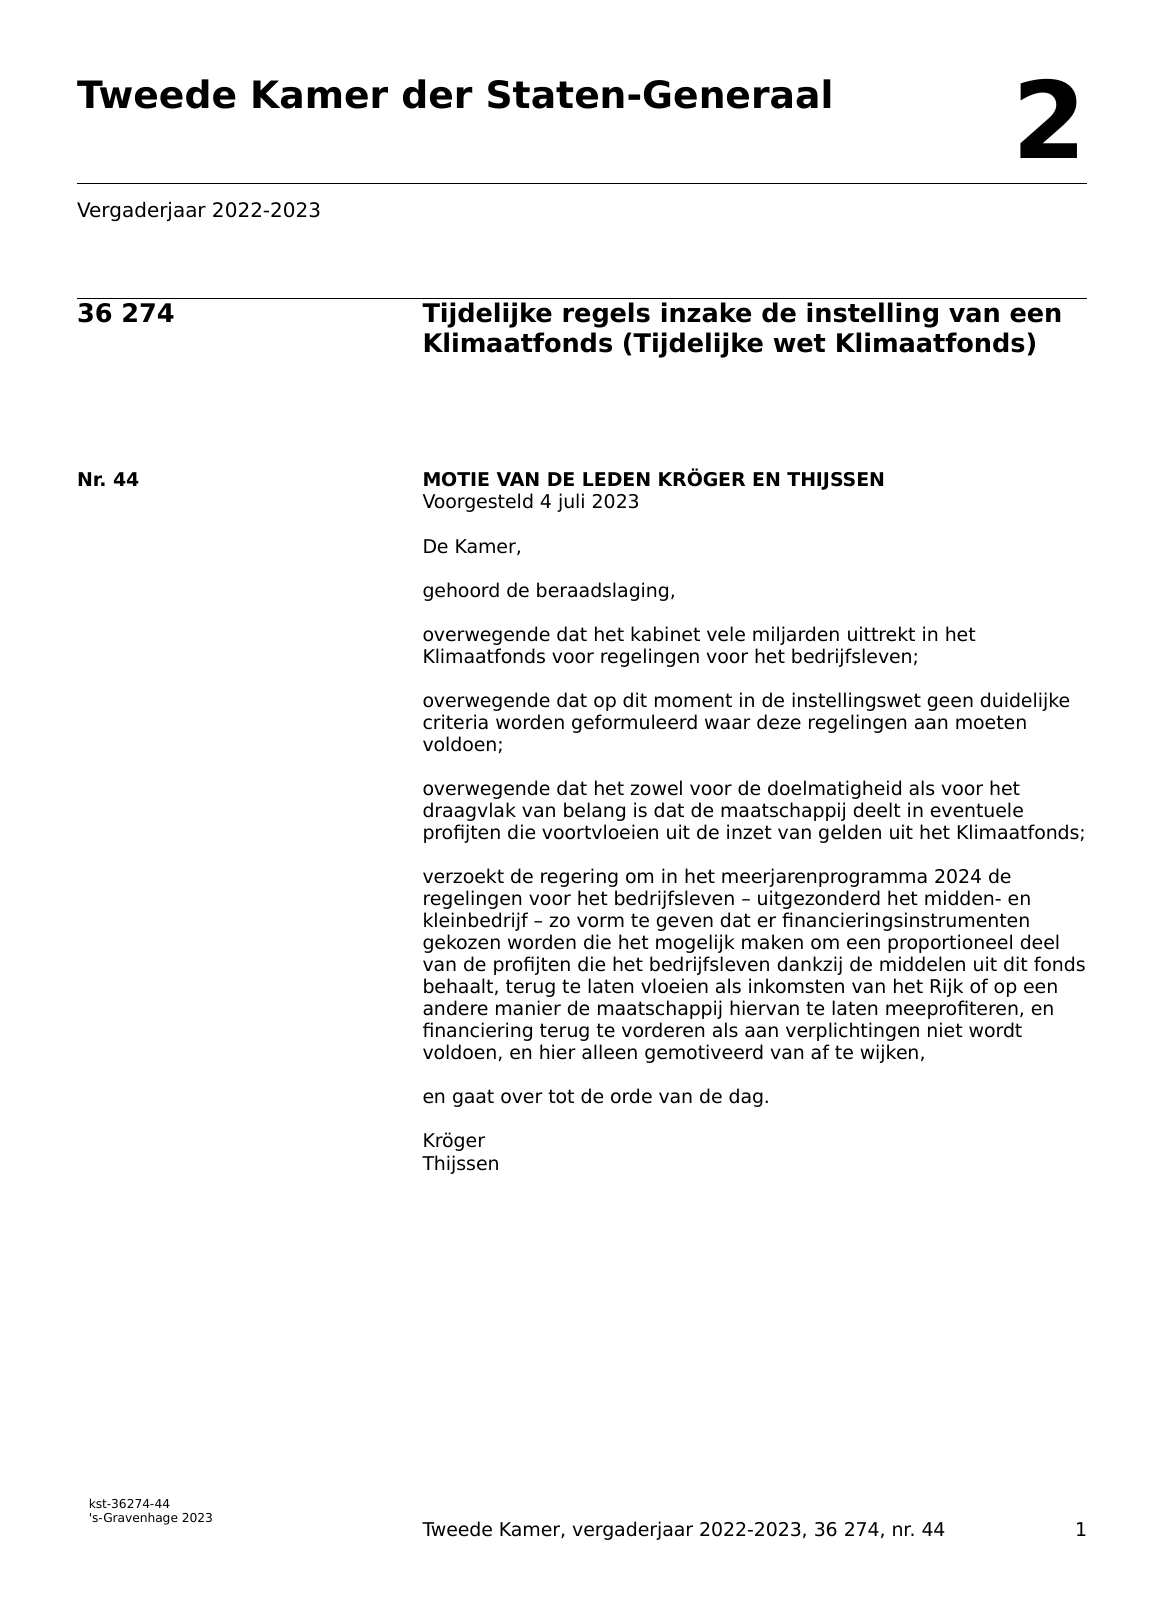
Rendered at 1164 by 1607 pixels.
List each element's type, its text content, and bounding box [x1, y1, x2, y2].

table_header 2 [886, 59, 1087, 183]
table_header Tweede Kamer der Staten-Generaal [77, 59, 886, 183]
text overwegende dat het zowel voor de doelmatigheid als voor het draagvlak van belang is dat de maatschappij deelt in eventuele profijten die voortvloeien uit de inzet van gelden uit het Klimaatfonds; [422, 778, 1087, 844]
text overwegende dat op dit moment in de instellingswet geen duidelijke criteria worden geformuleerd waar deze regelingen aan moeten voldoen; [422, 690, 1087, 756]
text verzoekt de regering om in het meerjarenprogramma 2024 de regelingen voor het bedrijfsleven – uitgezonderd het midden- en kleinbedrijf – zo vorm te geven dat er financieringsinstrumenten gekozen worden die het mogelijk maken om een proportioneel deel van de profijten die het bedrijfsleven dankzij de middelen uit dit fonds behaalt, terug te laten vloeien als inkomsten van het Rijk of op een andere manier de maatschappij hiervan te laten meeprofiteren, en financiering terug te vorderen als aan verplichtingen niet wordt voldoen, en hier alleen gemotiveerd van af te wijken, [422, 866, 1087, 1064]
text Thijssen [422, 1152, 1087, 1174]
subtitle 36 274 Tijdelijke regels inzake de instelling van een Klimaatfonds (Tijdelijke wet Klimaatfonds) [77, 299, 1087, 358]
table_cell Vergaderjaar 2022-2023 [77, 184, 1087, 298]
text Kröger [422, 1130, 1087, 1152]
text gehoord de beraadslaging, [422, 580, 1087, 602]
text De Kamer, [422, 536, 1087, 557]
text overwegende dat het kabinet vele miljarden uittrekt in het Klimaatfonds voor regelingen voor het bedrijfsleven; [422, 624, 1087, 668]
text Voorgesteld 4 juli 2023 [422, 491, 1087, 513]
subtitle Nr. 44 MOTIE VAN DE LEDEN KRÖGER EN THIJSSEN [77, 469, 1087, 491]
text en gaat over tot de orde van de dag. [422, 1086, 1087, 1108]
text kst-36274-44 [88, 1497, 323, 1511]
text 's-Gravenhage 2023 [88, 1511, 323, 1525]
